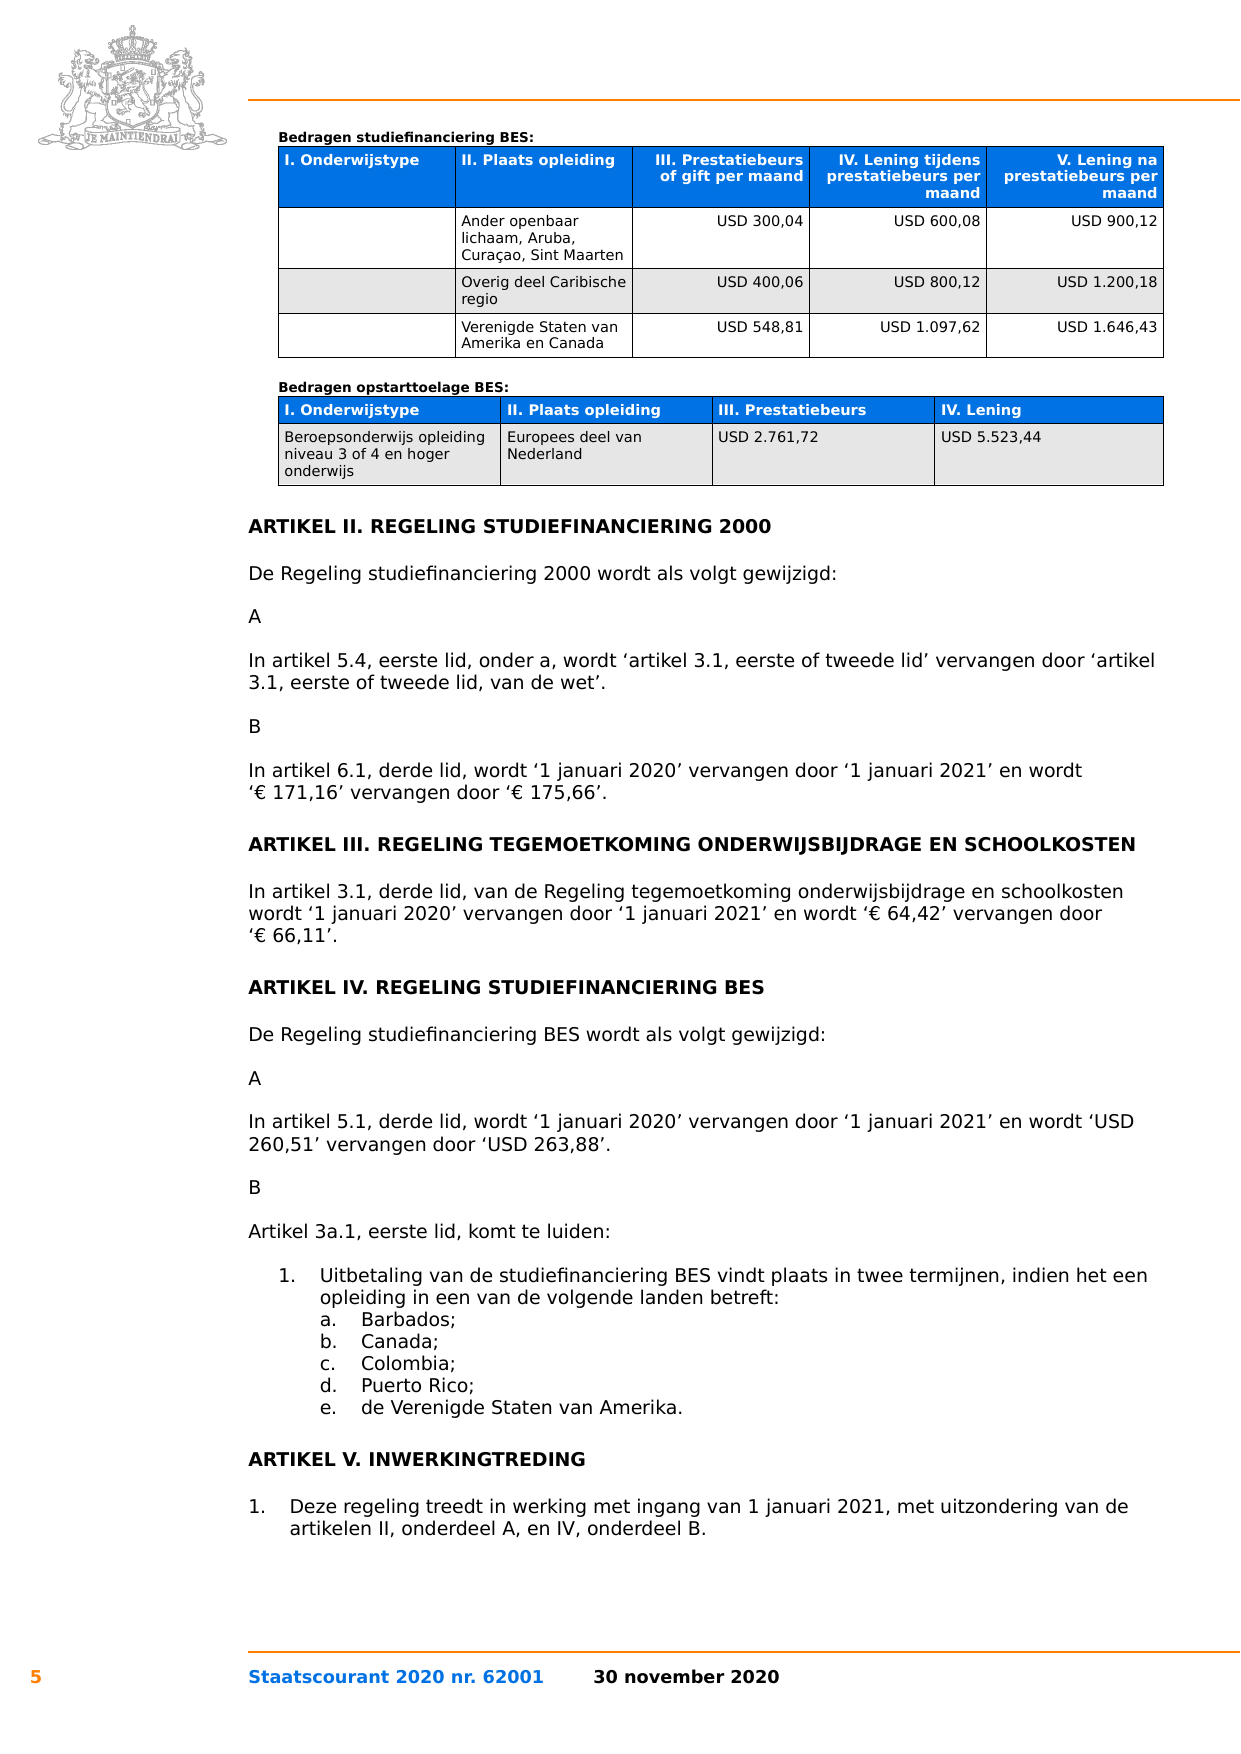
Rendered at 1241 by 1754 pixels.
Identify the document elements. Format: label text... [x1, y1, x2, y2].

table_cell Beroepsonderwijs opleiding niveau 3 of 4 en hoger onderwijs [279, 424, 500, 484]
text c. Colombia; [319, 1353, 1163, 1375]
text Artikel 3a.1, eerste lid, komt te luiden: [248, 1221, 1163, 1243]
table_cell USD 5.523,44 [935, 424, 1163, 484]
table_cell II. Plaats opleiding [456, 147, 632, 207]
table_cell USD 300,04 [633, 208, 809, 268]
text De Regeling studiefinanciering BES wordt als volgt gewijzigd: [248, 1024, 1163, 1046]
table_cell II. Plaats opleiding [501, 397, 712, 423]
text A [248, 1068, 1163, 1089]
table_cell I. Onderwijstype [279, 397, 500, 423]
subtitle ARTIKEL IV. REGELING STUDIEFINANCIERING BES [248, 977, 1163, 999]
table_cell Verenigde Staten van Amerika en Canada [456, 314, 632, 357]
subtitle ARTIKEL III. REGELING TEGEMOETKOMING ONDERWIJSBIJDRAGE EN SCHOOLKOSTEN [248, 834, 1163, 856]
text e. de Verenigde Staten van Amerika. [319, 1397, 1163, 1419]
table_header Bedragen studiefinanciering BES: [278, 130, 1163, 146]
table_cell V. Lening na prestatiebeurs per maand [987, 147, 1163, 207]
table_cell IV. Lening [935, 397, 1163, 423]
table_cell [279, 208, 455, 268]
table_cell Overig deel Caribische regio [456, 269, 632, 313]
text B [248, 1177, 1163, 1199]
table_cell USD 1.200,18 [987, 269, 1163, 313]
text In artikel 5.4, eerste lid, onder a, wordt ‘artikel 3.1, eerste of tweede lid’ vervangen door ‘artikel 3.1, eerste of tweede lid, van de wet’. [248, 650, 1163, 694]
subtitle ARTIKEL V. INWERKINGTREDING [248, 1449, 1163, 1471]
text 1. Deze regeling treedt in werking met ingang van 1 januari 2021, met uitzondering van de artikelen II, onderdeel A, en IV, onderdeel B. [248, 1496, 1163, 1540]
table_cell III. Prestatiebeurs of gift per maand [633, 147, 809, 207]
subtitle ARTIKEL II. REGELING STUDIEFINANCIERING 2000 [248, 516, 1163, 537]
table_cell Ander openbaar lichaam, Aruba, Curaçao, Sint Maarten [456, 208, 632, 268]
table_cell USD 548,81 [633, 314, 809, 357]
text 1. Uitbetaling van de studiefinanciering BES vindt plaats in twee termijnen, indien het een opleiding in een van de volgende landen betreft: [278, 1265, 1163, 1309]
text A [248, 606, 1163, 628]
picture [38, 25, 227, 150]
table_cell Europees deel van Nederland [501, 424, 712, 484]
table_cell USD 600,08 [810, 208, 986, 268]
table_cell USD 900,12 [987, 208, 1163, 268]
table_cell USD 1.646,43 [987, 314, 1163, 357]
table_cell USD 800,12 [810, 269, 986, 313]
table_cell USD 400,06 [633, 269, 809, 313]
table_cell USD 2.761,72 [713, 424, 934, 484]
text B [248, 716, 1163, 738]
text De Regeling studiefinanciering 2000 wordt als volgt gewijzigd: [248, 562, 1163, 584]
table_cell [279, 314, 455, 357]
table_cell [279, 269, 455, 313]
text In artikel 6.1, derde lid, wordt ‘1 januari 2020’ vervangen door ‘1 januari 2021’ en wordt ‘€ 171,16’ vervangen door ‘€ 175,66’. [248, 760, 1163, 804]
table_cell IV. Lening tijdens prestatiebeurs per maand [810, 147, 986, 207]
table_cell I. Onderwijstype [279, 147, 455, 207]
text a. Barbados; [319, 1309, 1163, 1331]
text In artikel 5.1, derde lid, wordt ‘1 januari 2020’ vervangen door ‘1 januari 2021’ en wordt ‘USD 260,51’ vervangen door ‘USD 263,88’. [248, 1111, 1163, 1155]
text b. Canada; [319, 1331, 1163, 1353]
table_cell USD 1.097,62 [810, 314, 986, 357]
text In artikel 3.1, derde lid, van de Regeling tegemoetkoming onderwijsbijdrage en schoolkosten wordt ‘1 januari 2020’ vervangen door ‘1 januari 2021’ en wordt ‘€ 64,42’ vervangen door ‘€ 66,11’. [248, 881, 1163, 947]
table_cell III. Prestatiebeurs [713, 397, 934, 423]
text d. Puerto Rico; [319, 1375, 1163, 1397]
table_header Bedragen opstarttoelage BES: [278, 380, 1163, 396]
